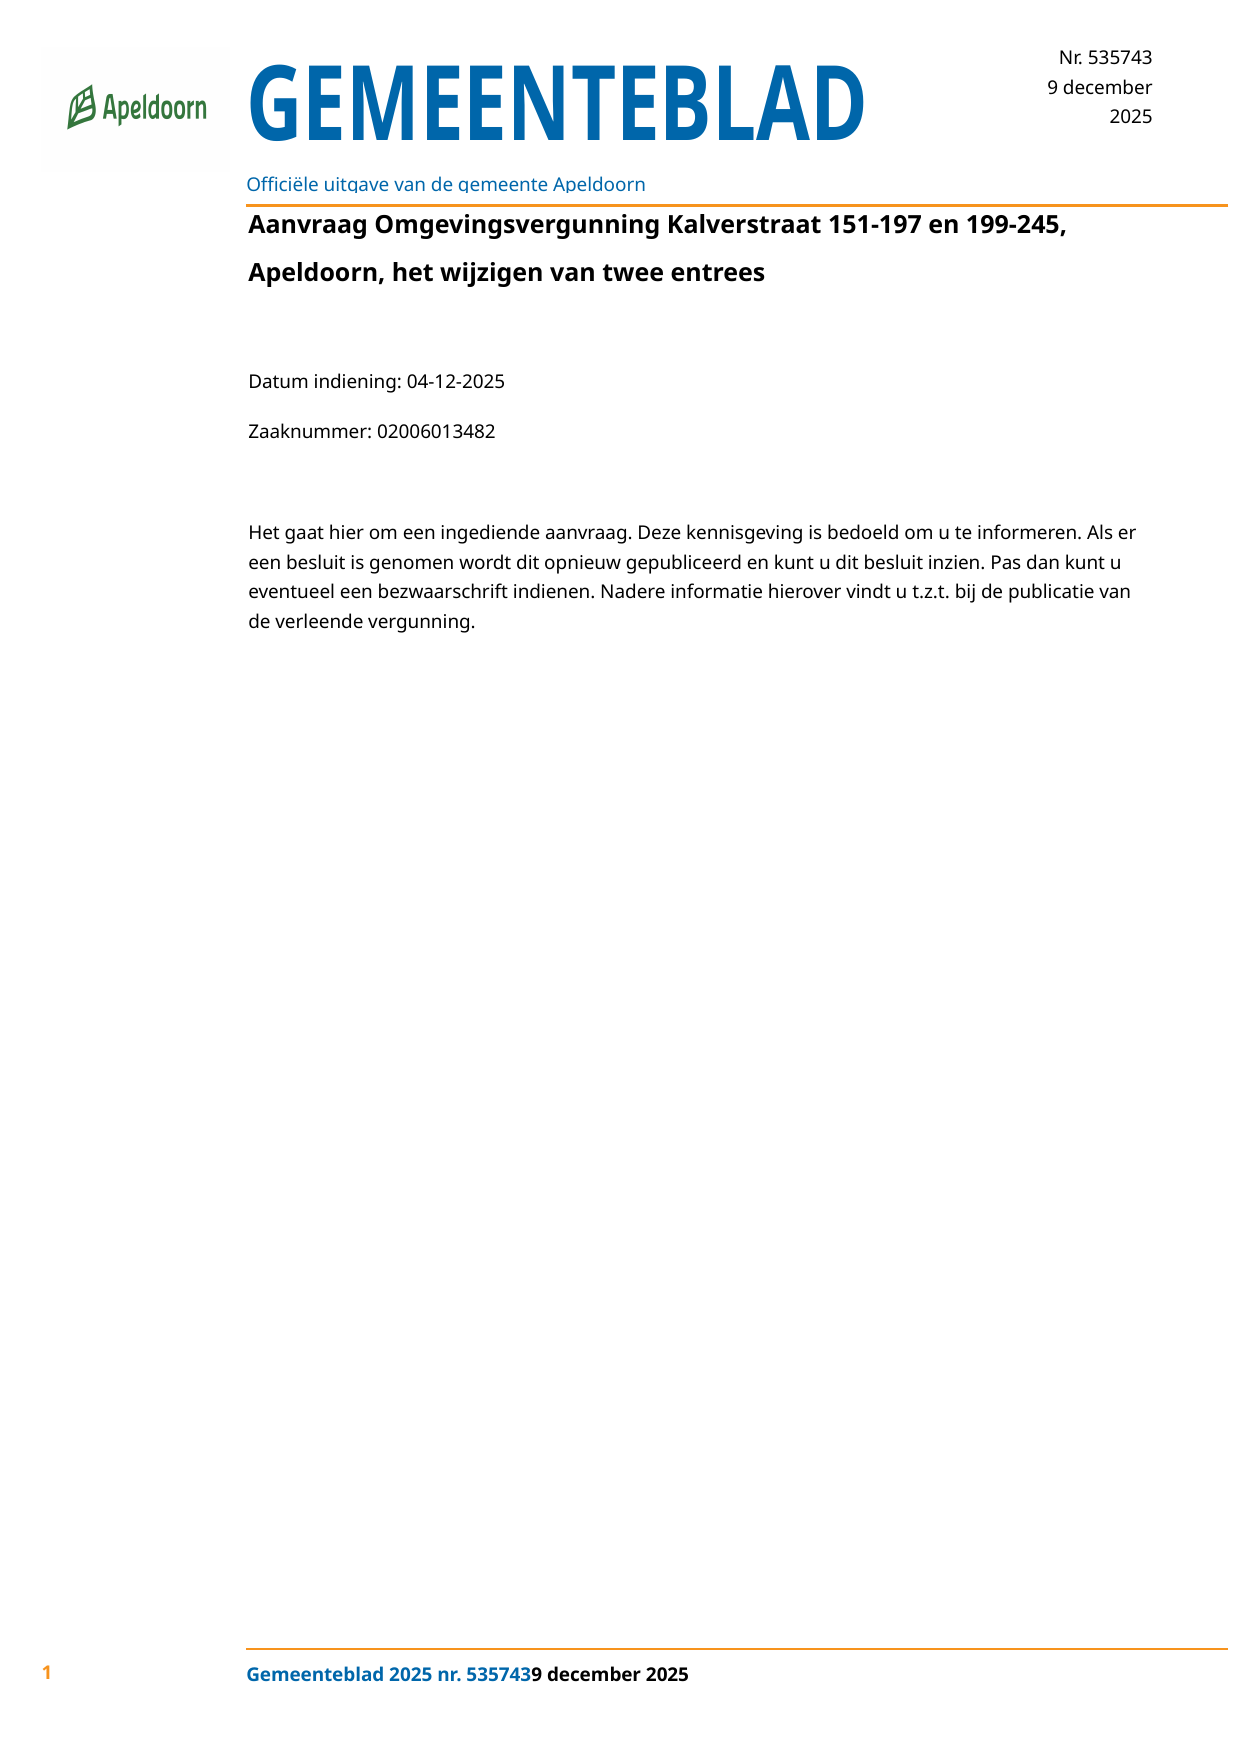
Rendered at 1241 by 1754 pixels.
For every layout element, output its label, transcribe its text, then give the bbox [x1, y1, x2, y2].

text Het gaat hier om een ingediende aanvraag. Deze kennisgeving is bedoeld om u te informeren. Als er een besluit is genomen wordt dit opnieuw gepubliceerd en kunt u dit besluit inzien. Pas dan kunt u eventueel een bezwaarschrift indienen. Nadere informatie hierover vindt u t.z.t. bij de publicatie van de verleende vergunning. [248, 519, 1152, 634]
text Zaaknummer: 02006013482 [248, 419, 1152, 444]
text Datum indiening: 04-12-2025 [248, 368, 1152, 394]
picture [41, 47, 231, 172]
text Aanvraag Omgevingsvergunning Kalverstraat 151-197 en 199-245, Apeldoorn, het wijzigen van twee entrees [248, 207, 1152, 288]
